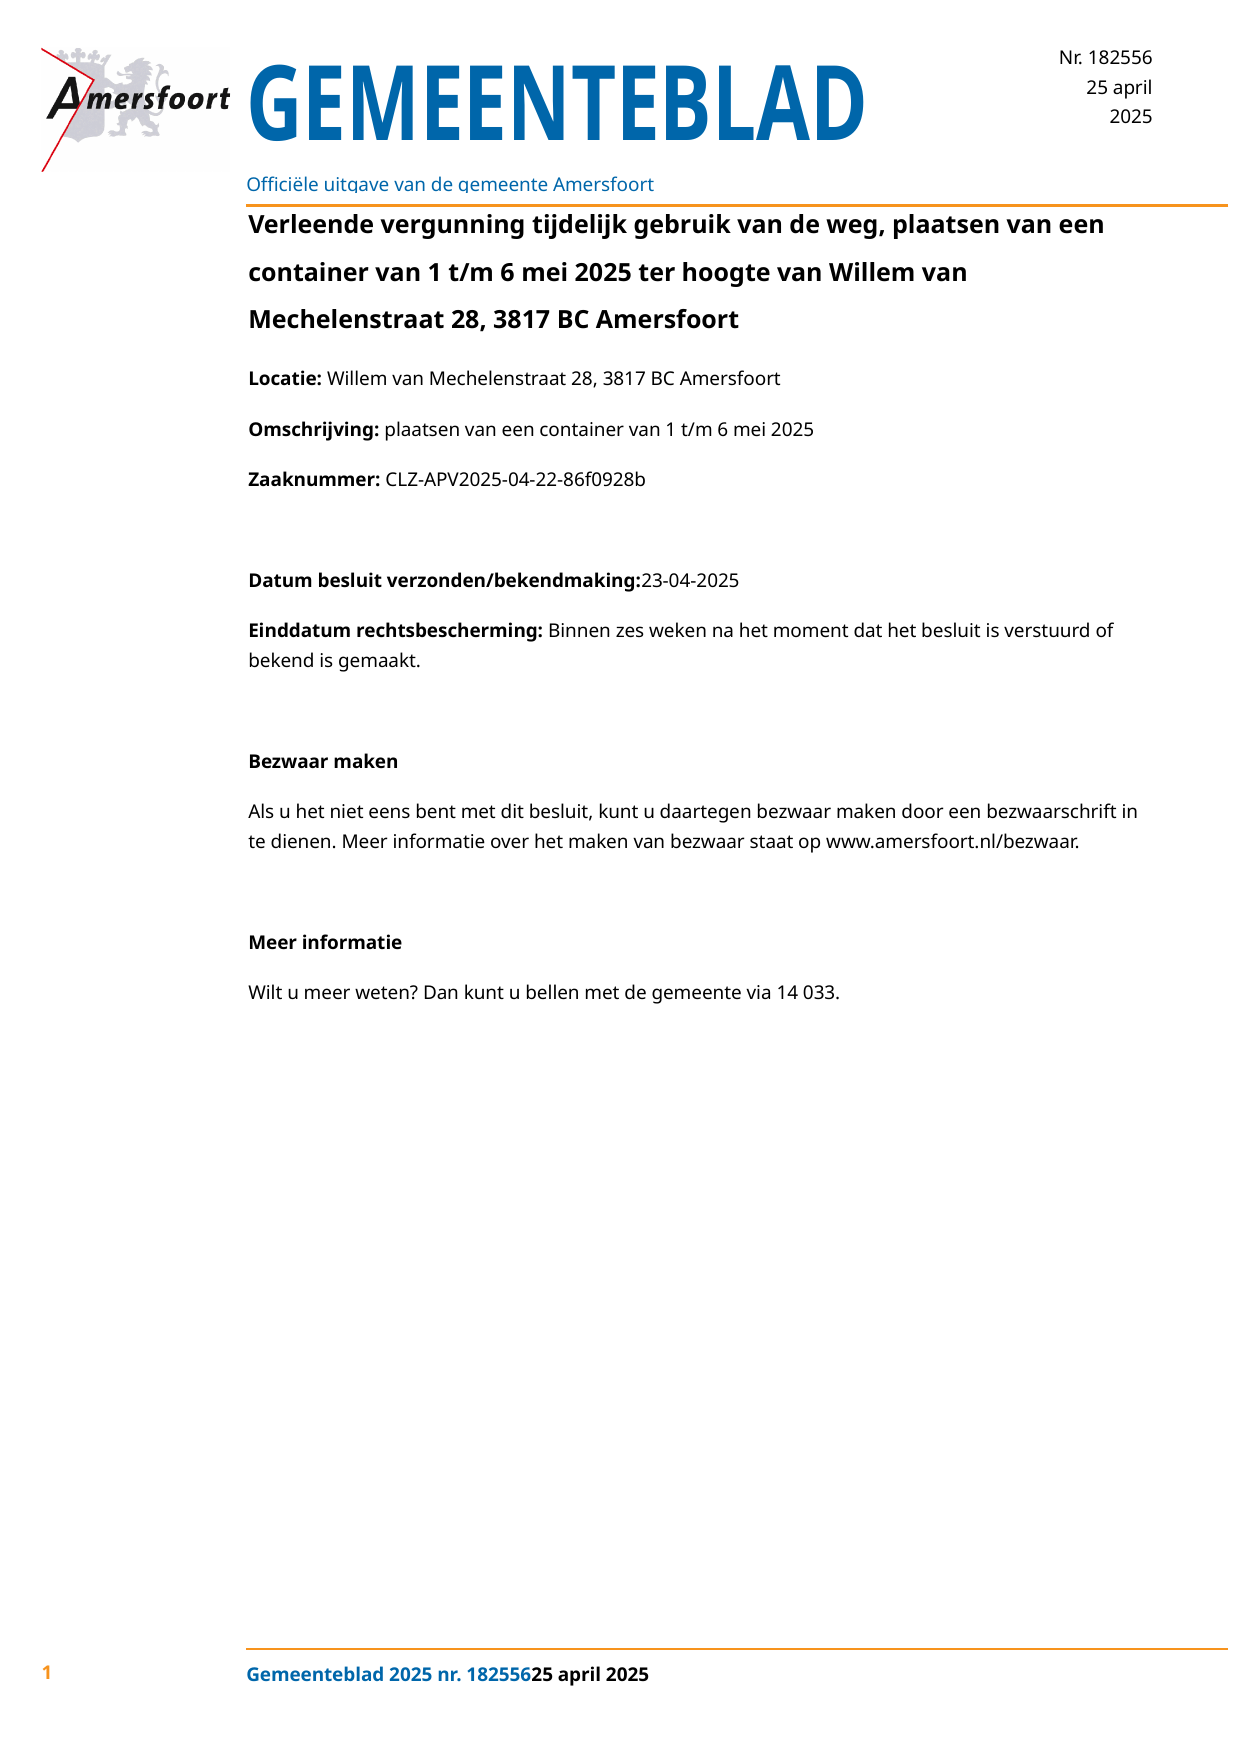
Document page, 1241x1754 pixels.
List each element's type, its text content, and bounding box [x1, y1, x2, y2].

picture [41, 47, 231, 172]
text Meer informatie [248, 929, 1152, 954]
text Als u het niet eens bent met dit besluit, kunt u daartegen bezwaar maken door een bezwaarschrift in te dienen. Meer informatie over het maken van bezwaar staat op www.amersfoort.nl/bezwaar. [248, 798, 1152, 854]
text Datum besluit verzonden/bekendmaking:23-04-2025 [248, 567, 1152, 593]
text Locatie: Willem van Mechelenstraat 28, 3817 BC Amersfoort [248, 366, 1152, 391]
text Bezwaar maken [248, 748, 1152, 774]
text Omschrijving: plaatsen van een container van 1 t/m 6 mei 2025 [248, 416, 1152, 442]
text Zaaknummer: CLZ-APV2025-04-22-86f0928b [248, 466, 1152, 492]
text Wilt u meer weten? Dan kunt u bellen met de gemeente via 14 033. [248, 979, 1152, 1005]
text Verleende vergunning tijdelijk gebruik van de weg, plaatsen van een container van 1 t/m 6 mei 2025 ter hoogte van Willem van Mechelenstraat 28, 3817 BC Amersfoort [248, 207, 1152, 336]
text Einddatum rechtsbescherming: Binnen zes weken na het moment dat het besluit is verstuurd of bekend is gemaakt. [248, 618, 1152, 673]
